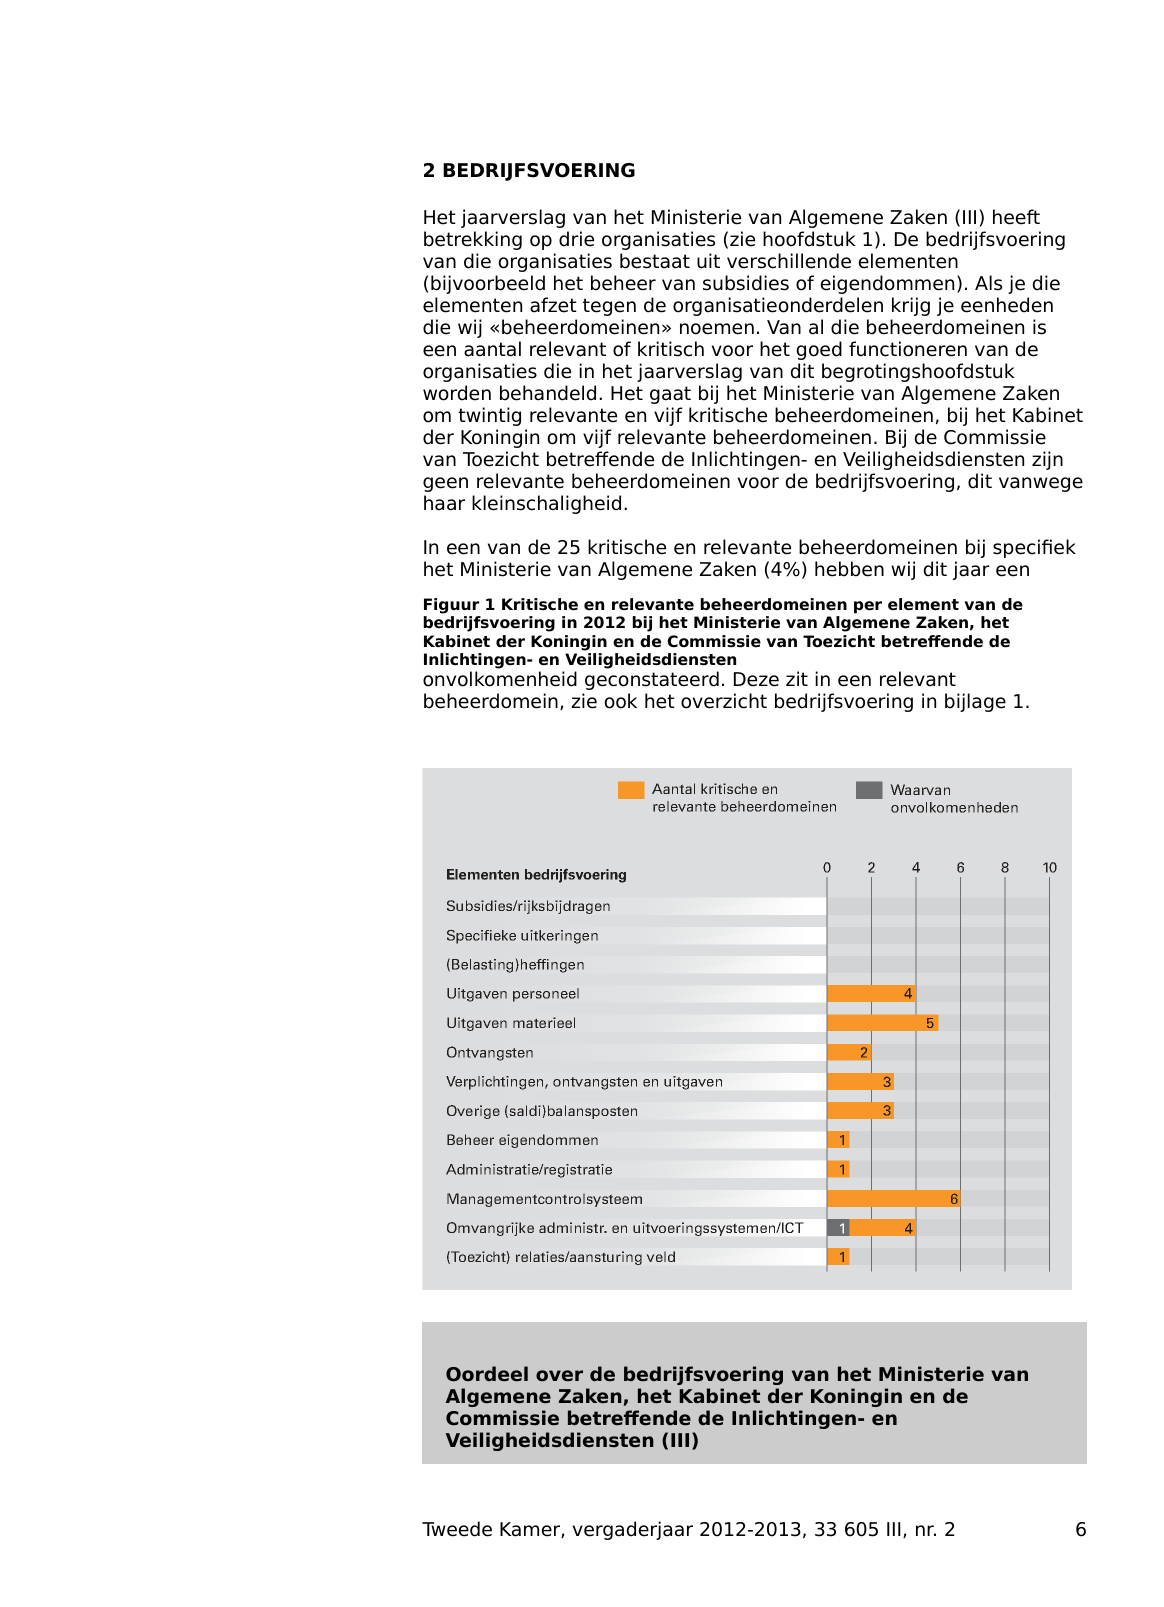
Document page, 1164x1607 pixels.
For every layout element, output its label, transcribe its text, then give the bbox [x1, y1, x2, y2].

picture [422, 768, 1072, 1295]
text In een van de 25 kritische en relevante beheerdomeinen bij specifiek het Ministerie van Algemene Zaken (4%) hebben wij dit jaar een onvolkomenheid geconstateerd. Deze zit in een relevant beheerdomein, zie ook het overzicht bedrijfsvoering in bijlage 1. [422, 537, 1087, 713]
table_header Oordeel over de bedrijfsvoering van het Ministerie van Algemene Zaken, het Kabinet der Koningin en de Commissie betreffende de Inlichtingen- en Veiligheidsdiensten (III) [422, 1322, 1087, 1464]
text Het jaarverslag van het Ministerie van Algemene Zaken (III) heeft betrekking op drie organisaties (zie hoofdstuk 1). De bedrijfsvoering van die organisaties bestaat uit verschillende elementen (bijvoorbeeld het beheer van subsidies of eigendommen). Als je die elementen afzet tegen de organisatieonderdelen krijg je eenheden die wij «beheerdomeinen» noemen. Van al die beheerdomeinen is een aantal relevant of kritisch voor het goed functioneren van de organisaties die in het jaarverslag van dit begrotingshoofdstuk worden behandeld. Het gaat bij het Ministerie van Algemene Zaken om twintig relevante en vijf kritische beheerdomeinen, bij het Kabinet der Koningin om vijf relevante beheerdomeinen. Bij de Commissie van Toezicht betreffende de Inlichtingen- en Veiligheidsdiensten zijn geen relevante beheerdomeinen voor de bedrijfsvoering, dit vanwege haar kleinschaligheid. [422, 207, 1087, 514]
text Figuur 1 Kritische en relevante beheerdomeinen per element van de bedrijfsvoering in 2012 bij het Ministerie van Algemene Zaken, het Kabinet der Koningin en de Commissie van Toezicht betreffende de Inlichtingen- en Veiligheidsdiensten [422, 596, 1072, 669]
subtitle 2 BEDRIJFSVOERING [422, 160, 1087, 182]
